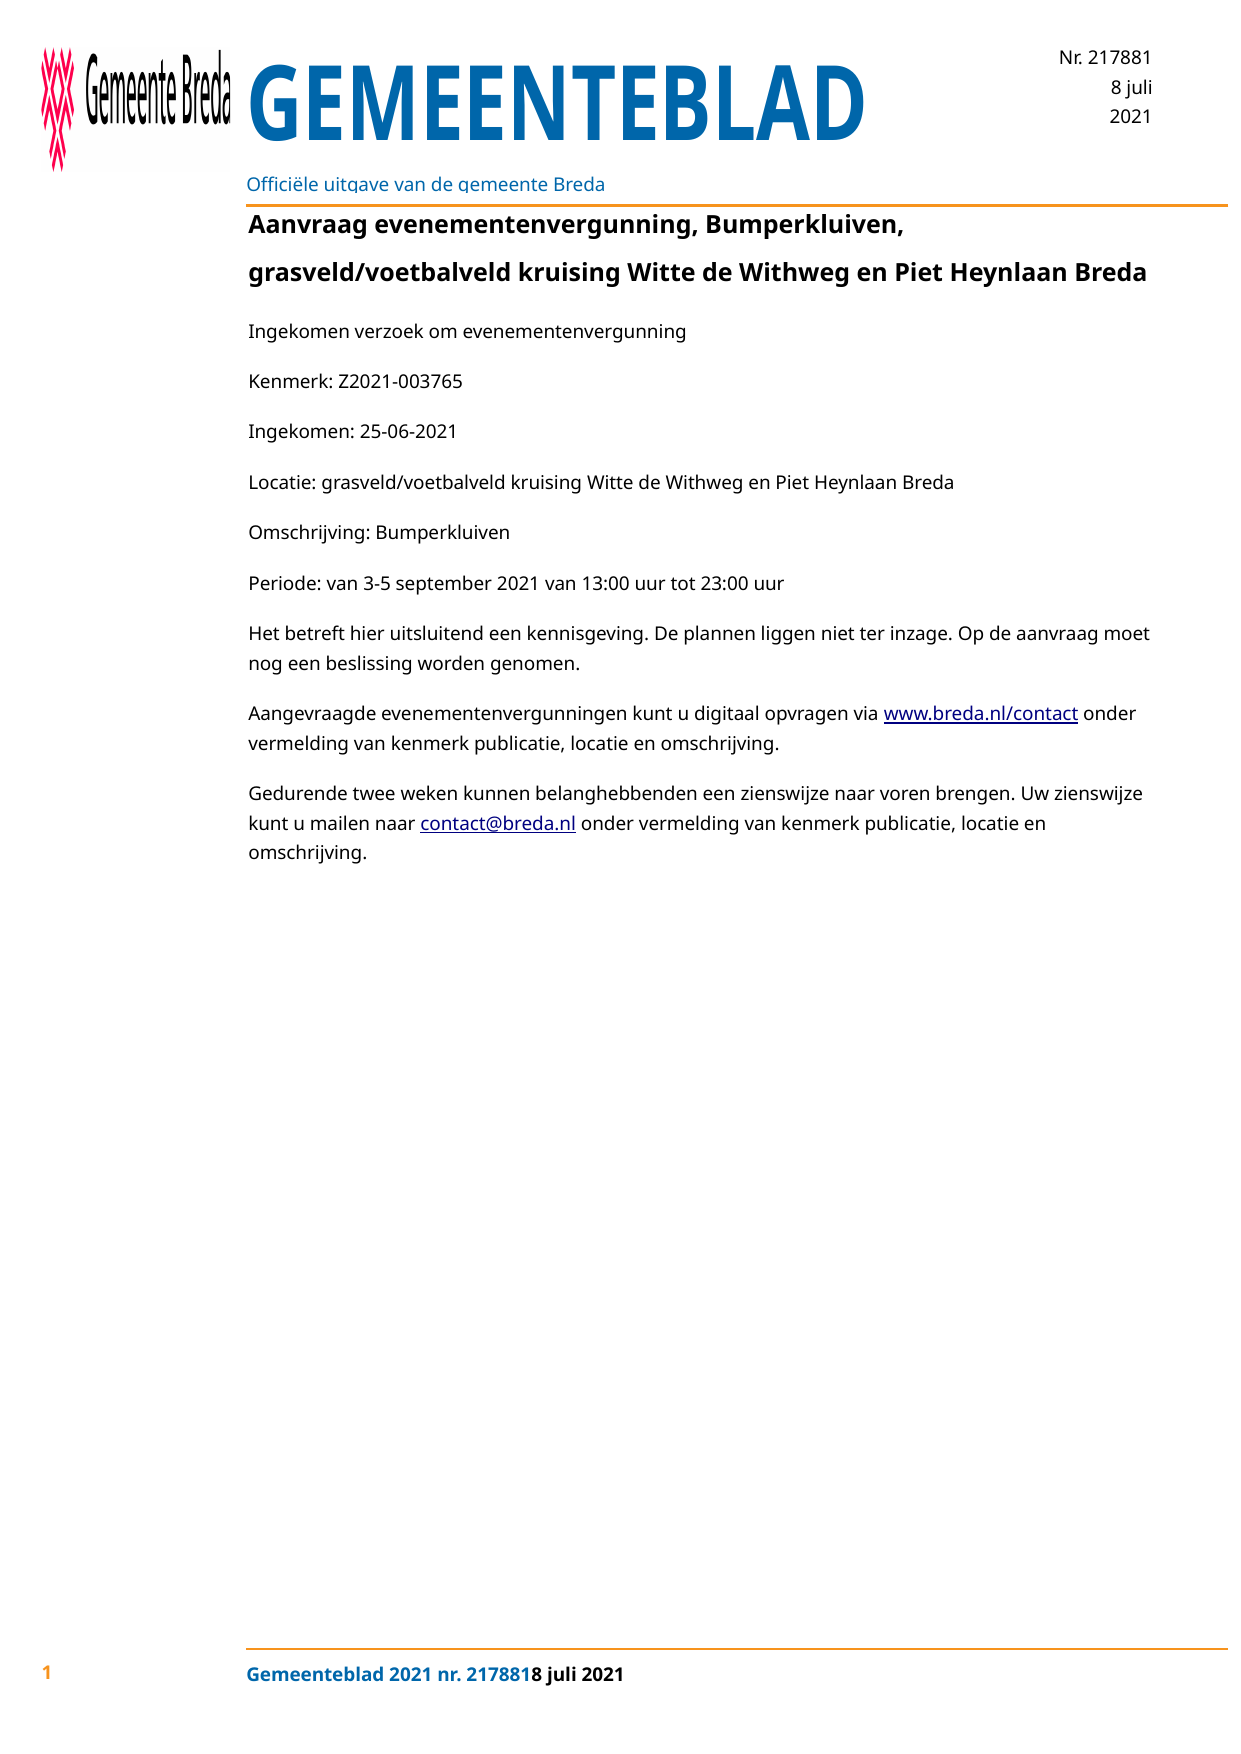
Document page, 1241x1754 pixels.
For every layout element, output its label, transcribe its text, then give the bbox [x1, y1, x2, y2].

text Aanvraag evenementenvergunning, Bumperkluiven, grasveld/voetbalveld kruising Witte de Withweg en Piet Heynlaan Breda [248, 207, 1152, 288]
text Aangevraagde evenementenvergunningen kunt u digitaal opvragen via www.breda.nl/contact onder vermelding van kenmerk publicatie, locatie en omschrijving. [248, 700, 1152, 756]
text Ingekomen: 25-06-2021 [248, 419, 1152, 444]
text Ingekomen verzoek om evenementenvergunning [248, 318, 1152, 344]
picture [41, 47, 231, 172]
text Periode: van 3-5 september 2021 van 13:00 uur tot 23:00 uur [248, 570, 1152, 596]
text Omschrijving: Bumperkluiven [248, 519, 1152, 545]
text Locatie: grasveld/voetbalveld kruising Witte de Withweg en Piet Heynlaan Breda [248, 469, 1152, 495]
text Gedurende twee weken kunnen belanghebbenden een zienswijze naar voren brengen. Uw zienswijze kunt u mailen naar contact@breda.nl onder vermelding van kenmerk publicatie, locatie en omschrijving. [248, 780, 1152, 865]
text Kenmerk: Z2021-003765 [248, 368, 1152, 394]
text Het betreft hier uitsluitend een kennisgeving. De plannen liggen niet ter inzage. Op de aanvraag moet nog een beslissing worden genomen. [248, 620, 1152, 676]
